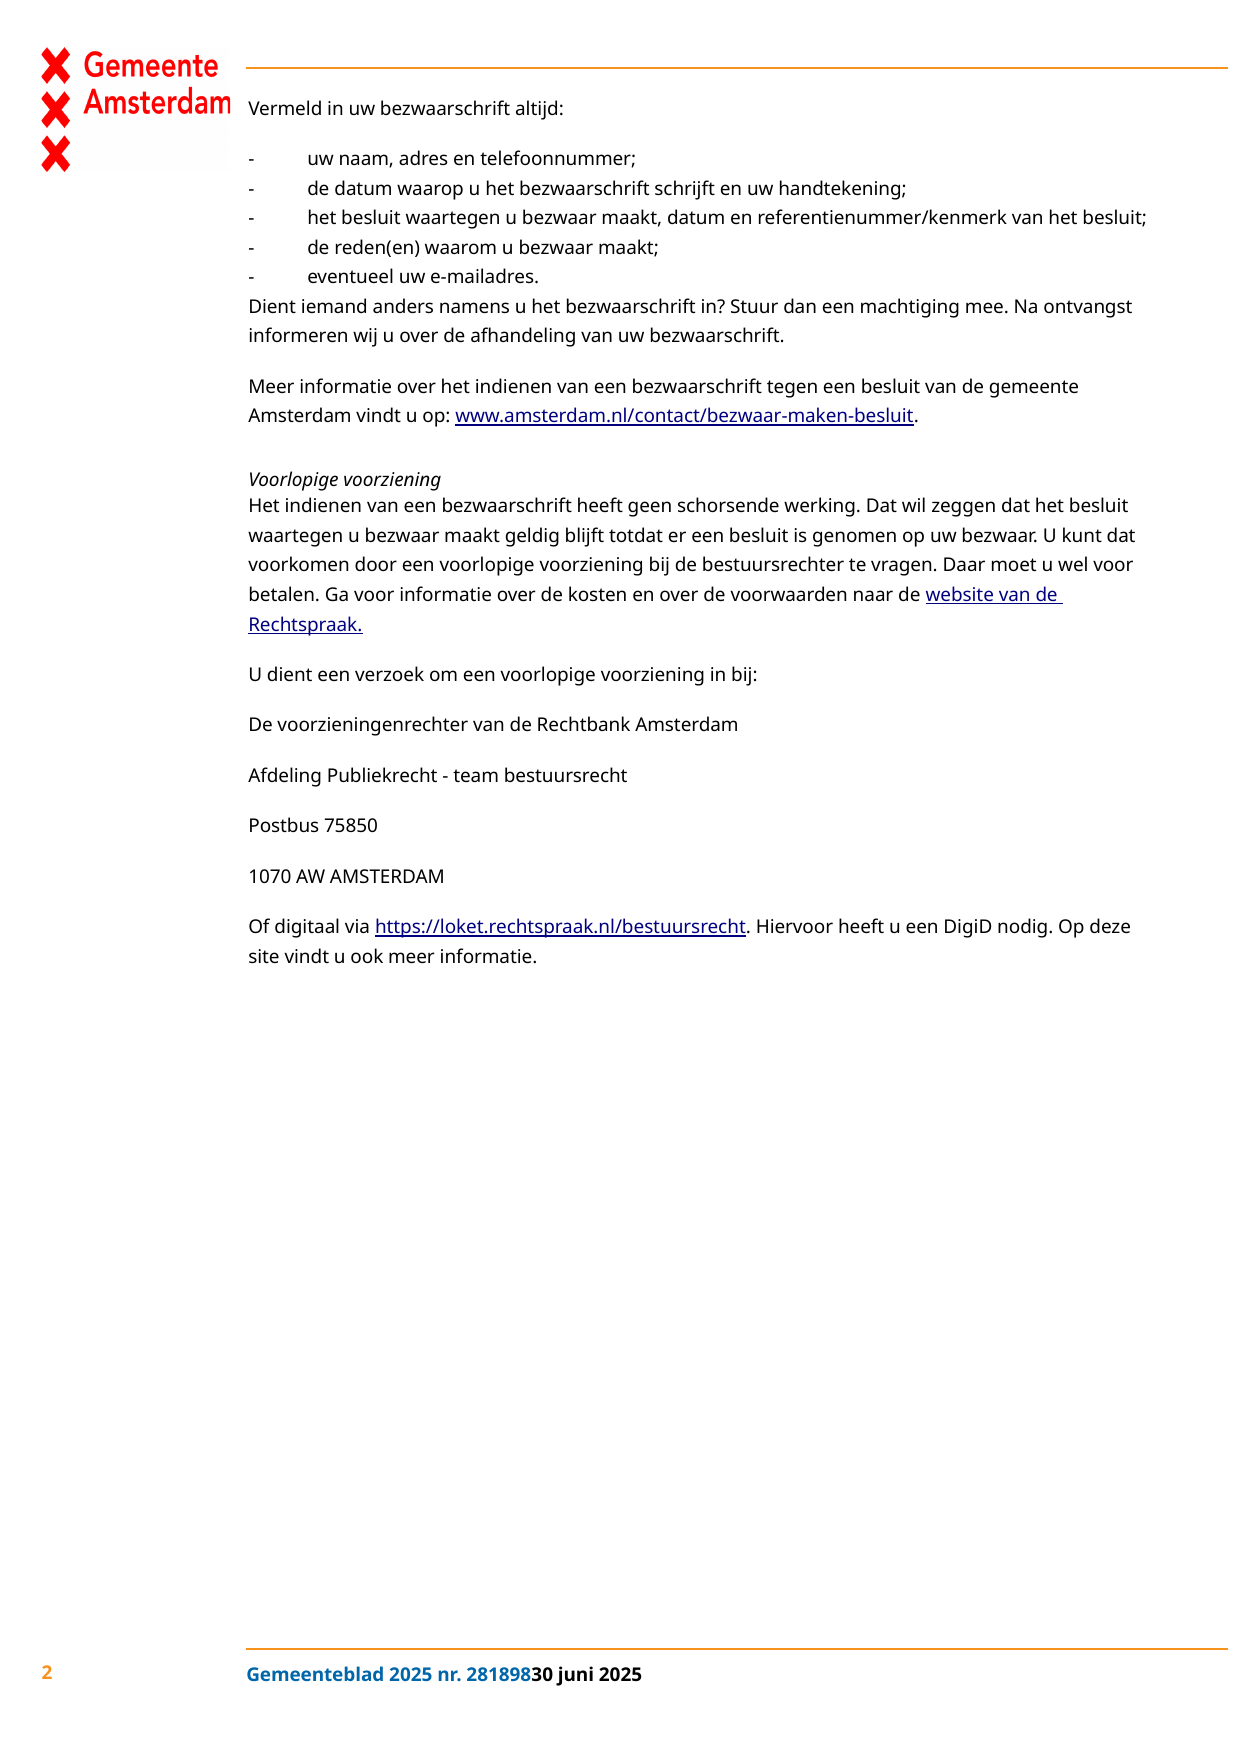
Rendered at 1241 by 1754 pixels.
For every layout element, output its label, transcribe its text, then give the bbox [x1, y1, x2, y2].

text Of digitaal via https://loket.rechtspraak.nl/bestuursrecht. Hiervoor heeft u een DigiD nodig. Op deze site vindt u ook meer informatie. [248, 913, 1152, 968]
list uw naam, adres en telefoonnummer; [248, 145, 1152, 171]
list het besluit waartegen u bezwaar maakt, datum en referentienummer/kenmerk van het besluit; [248, 204, 1152, 230]
text 1070 AW AMSTERDAM [248, 863, 1152, 888]
text Voorlopige voorziening [248, 467, 1152, 492]
text Het indienen van een bezwaarschrift heeft geen schorsende werking. Dat wil zeggen dat het besluit waartegen u bezwaar maakt geldig blijft totdat er een besluit is genomen op uw bezwaar. U kunt dat voorkomen door een voorlopige voorziening bij de bestuursrechter te vragen. Daar moet u wel voor betalen. Ga voor informatie over de kosten en over de voorwaarden naar de website van de Rechtspraak. [248, 492, 1152, 636]
text U dient een verzoek om een voorlopige voorziening in bij: [248, 661, 1152, 687]
text Meer informatie over het indienen van een bezwaarschrift tegen een besluit van de gemeente Amsterdam vindt u op: www.amsterdam.nl/contact/bezwaar-maken-besluit. [248, 373, 1152, 428]
list de datum waarop u het bezwaarschrift schrijft en uw handtekening; [248, 175, 1152, 201]
picture [41, 47, 231, 172]
text De voorzieningenrechter van de Rechtbank Amsterdam [248, 712, 1152, 737]
text Postbus 75850 [248, 812, 1152, 838]
list eventueel uw e-mailadres. [248, 263, 1152, 289]
text Afdeling Publiekrecht - team bestuursrecht [248, 762, 1152, 788]
text Dient iemand anders namens u het bezwaarschrift in? Stuur dan een machtiging mee. Na ontvangst informeren wij u over de afhandeling van uw bezwaarschrift. [248, 293, 1152, 348]
list de reden(en) waarom u bezwaar maakt; [248, 234, 1152, 260]
text Vermeld in uw bezwaarschrift altijd: [248, 95, 1152, 121]
